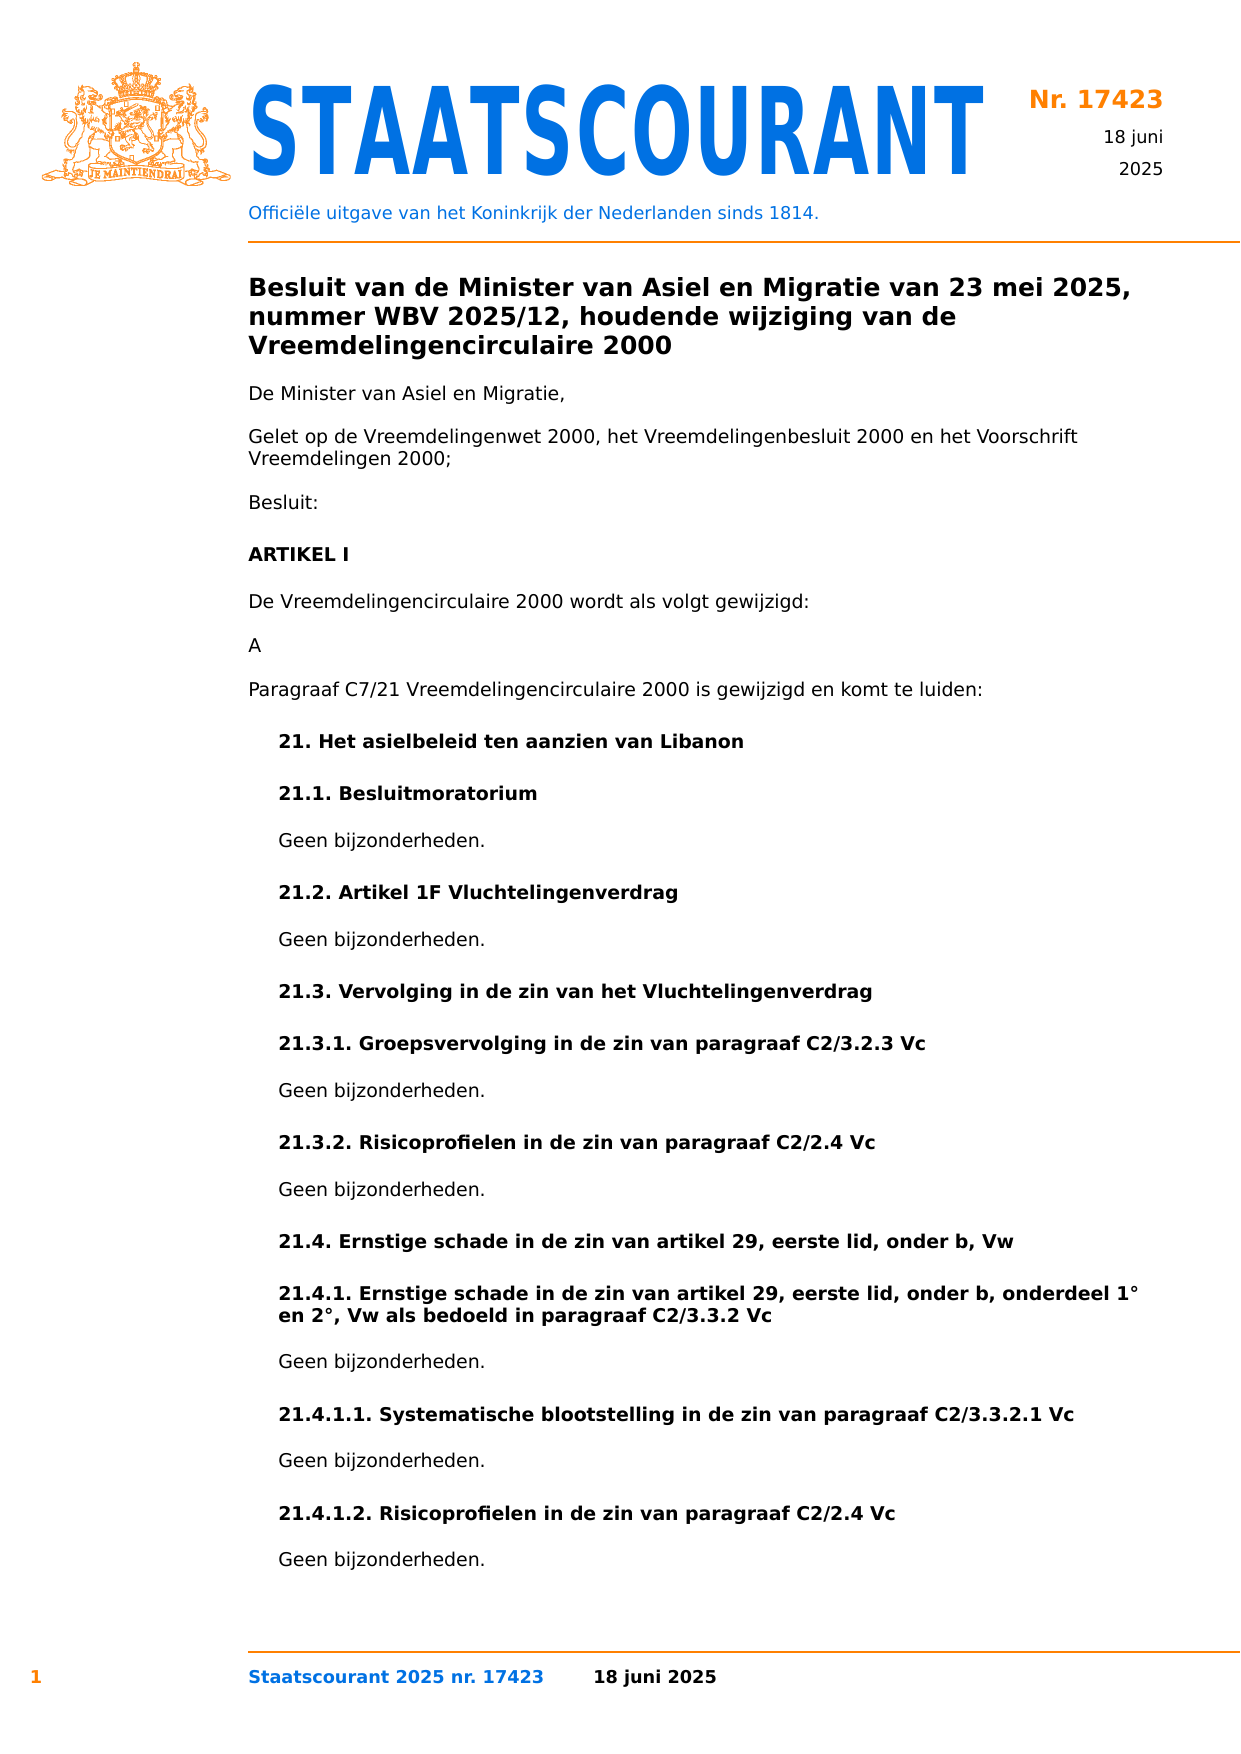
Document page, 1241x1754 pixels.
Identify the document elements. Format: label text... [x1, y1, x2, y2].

text Geen bijzonderheden. [278, 1351, 1163, 1373]
text Besluit: [248, 492, 1163, 514]
subtitle 21.4.1. Ernstige schade in de zin van artikel 29, eerste lid, onder b, onderdeel 1° en 2°, Vw als bedoeld in paragraaf C2/3.3.2 Vc [278, 1282, 1163, 1326]
text Geen bijzonderheden. [278, 830, 1163, 852]
subtitle 21.1. Besluitmoratorium [278, 783, 1163, 805]
table_header [25, 62, 248, 241]
table_cell Officiële uitgave van het Koninkrijk der Nederlanden sinds 1814. [248, 203, 1240, 241]
text A [248, 635, 1163, 657]
table_header Nr. 17423 [998, 62, 1240, 121]
subtitle 21.2. Artikel 1F Vluchtelingenverdrag [278, 882, 1163, 904]
text Geen bijzonderheden. [278, 1549, 1163, 1571]
text Geen bijzonderheden. [278, 1178, 1163, 1201]
subtitle 21.4.1.1. Systematische blootstelling in de zin van paragraaf C2/3.3.2.1 Vc [278, 1403, 1163, 1425]
subtitle 21.3. Vervolging in de zin van het Vluchtelingenverdrag [278, 981, 1163, 1003]
subtitle 21.3.1. Groepsvervolging in de zin van paragraaf C2/3.2.3 Vc [278, 1033, 1163, 1054]
table_cell 2025 [998, 153, 1240, 203]
table_cell 18 juni [998, 121, 1240, 153]
text De Minister van Asiel en Migratie, [248, 382, 1163, 404]
text Geen bijzonderheden. [278, 1079, 1163, 1102]
text Paragraaf C7/21 Vreemdelingencirculaire 2000 is gewijzigd en komt te luiden: [248, 679, 1163, 701]
subtitle 21.3.2. Risicoprofielen in de zin van paragraaf C2/2.4 Vc [278, 1132, 1163, 1153]
text Geen bijzonderheden. [278, 1450, 1163, 1472]
text De Vreemdelingencirculaire 2000 wordt als volgt gewijzigd: [248, 591, 1163, 613]
subtitle Besluit van de Minister van Asiel en Migratie van 23 mei 2025, nummer WBV 2025/12, houdende wijziging van de Vreemdelingencirculaire 2000 [248, 273, 1163, 361]
subtitle 21. Het asielbeleid ten aanzien van Libanon [278, 731, 1163, 753]
subtitle 21.4. Ernstige schade in de zin van artikel 29, eerste lid, onder b, Vw [278, 1231, 1163, 1252]
text Geen bijzonderheden. [278, 929, 1163, 951]
subtitle ARTIKEL I [248, 544, 1163, 566]
table_header STAATSCOURANT [248, 62, 998, 203]
picture [41, 62, 231, 186]
subtitle 21.4.1.2. Risicoprofielen in de zin van paragraaf C2/2.4 Vc [278, 1502, 1163, 1524]
text Gelet op de Vreemdelingenwet 2000, het Vreemdelingenbesluit 2000 en het Voorschrift Vreemdelingen 2000; [248, 426, 1163, 470]
